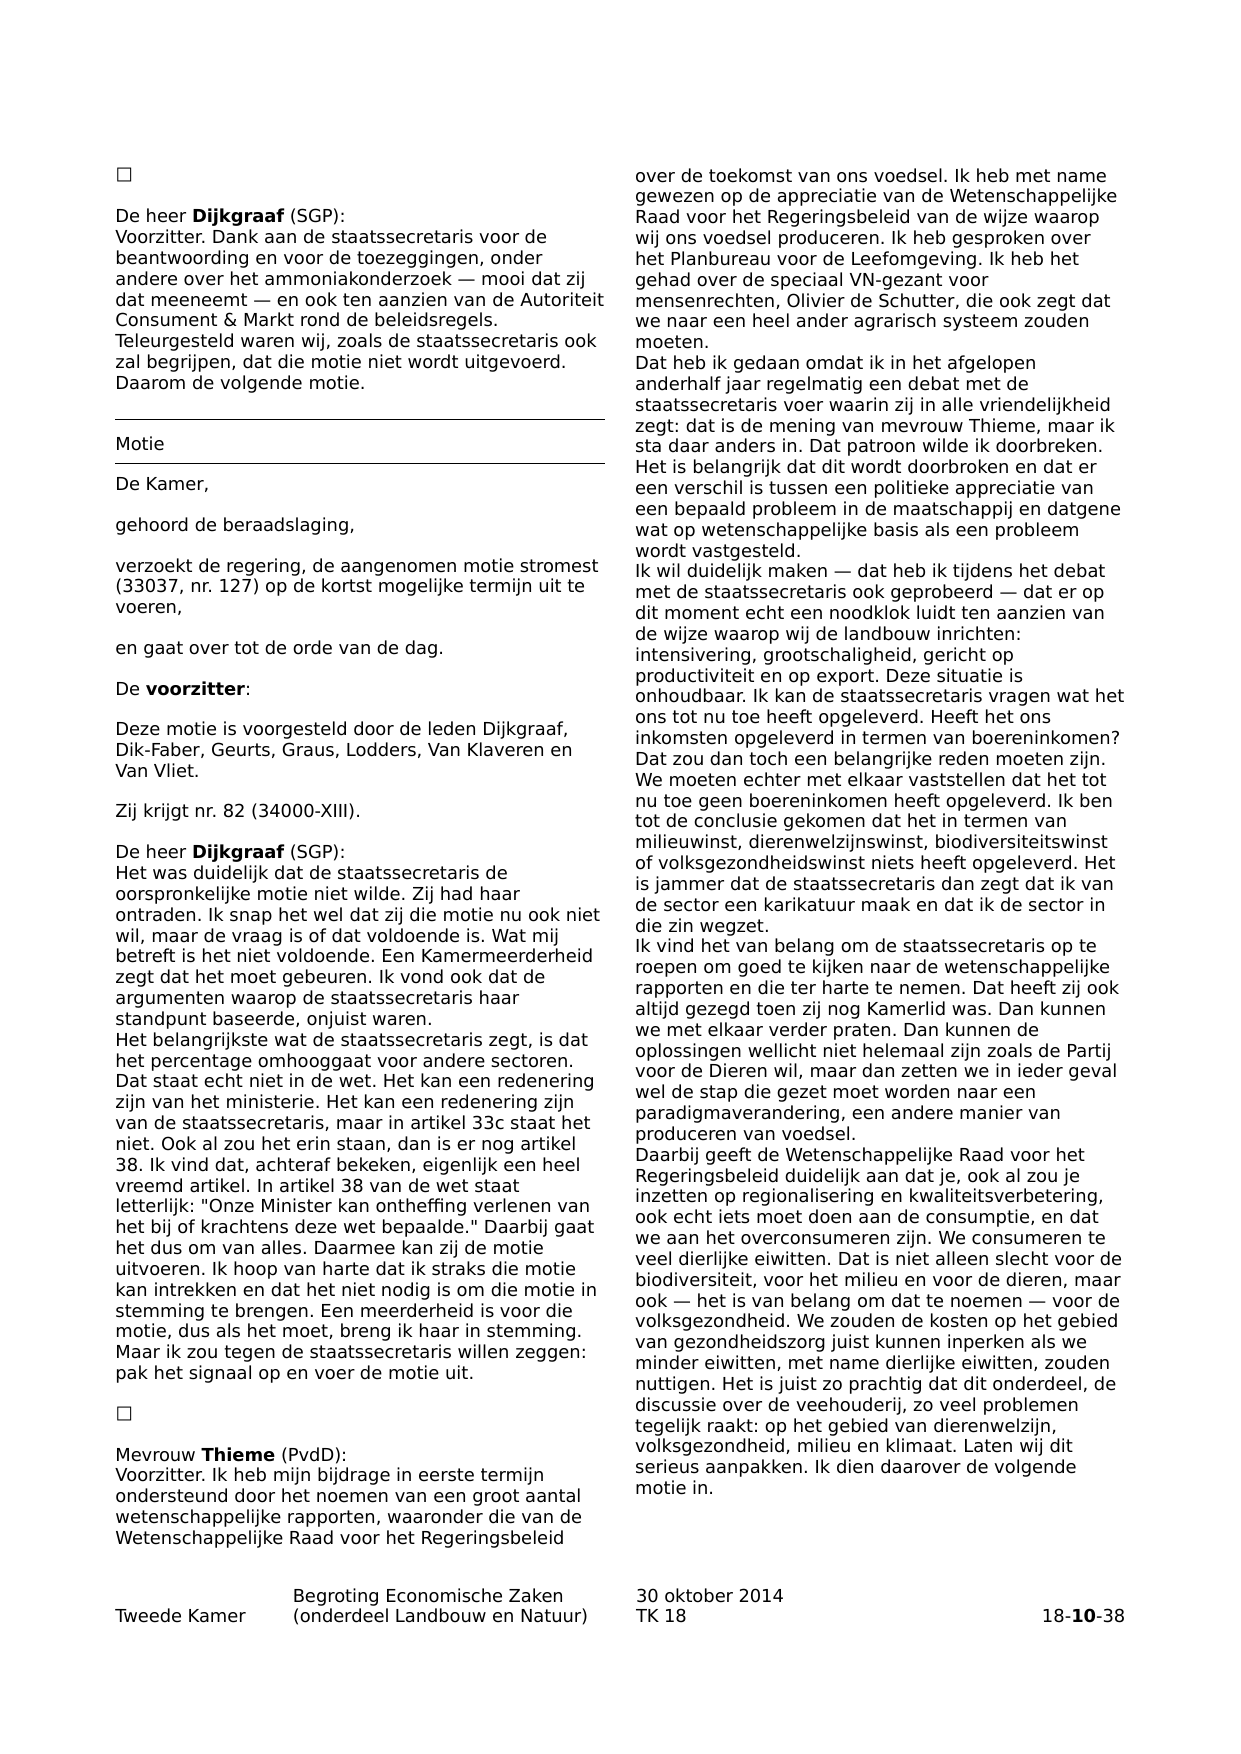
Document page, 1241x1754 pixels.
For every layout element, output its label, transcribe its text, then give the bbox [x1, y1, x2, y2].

text verzoekt de regering, de aangenomen motie stromest (33037, nr. 127) op de kortst mogelijke termijn uit te voeren, [115, 556, 605, 618]
text Voorzitter. Ik heb mijn bijdrage in eerste termijn ondersteund door het noemen van een groot aantal wetenschappelijke rapporten, waaronder die van de Wetenschappelijke Raad voor het Regeringsbeleid [115, 1465, 605, 1548]
text Ik wil duidelijk maken — dat heb ik tijdens het debat met de staatssecretaris ook geprobeerd — dat er op dit moment echt een noodklok luidt ten aanzien van de wijze waarop wij de landbouw inrichten: intensivering, grootschaligheid, gericht op productiviteit en op export. Deze situatie is onhoudbaar. Ik kan de staatssecretaris vragen wat het ons tot nu toe heeft opgeleverd. Heeft het ons inkomsten opgeleverd in termen van boereninkomen? Dat zou dan toch een belangrijke reden moeten zijn. We moeten echter met elkaar vaststellen dat het tot nu toe geen boereninkomen heeft opgeleverd. Ik ben tot de conclusie gekomen dat het in termen van milieuwinst, dierenwelzijnswinst, biodiversiteitswinst of volksgezondheidswinst niets heeft opgeleverd. Het is jammer dat de staatssecretaris dan zegt dat ik van de sector een karikatuur maak en dat ik de sector in die zin wegzet. [635, 561, 1125, 936]
text Het belangrijkste wat de staatssecretaris zegt, is dat het percentage omhooggaat voor andere sectoren. Dat staat echt niet in de wet. Het kan een redenering zijn van het ministerie. Het kan een redenering zijn van de staatssecretaris, maar in artikel 33c staat het niet. Ook al zou het erin staan, dan is er nog artikel 38. Ik vind dat, achteraf bekeken, eigenlijk een heel vreemd artikel. In artikel 38 van de wet staat letterlijk: "Onze Minister kan ontheffing verlenen van het bij of krachtens deze wet bepaalde." Daarbij gaat het dus om van alles. Daarmee kan zij de motie uitvoeren. Ik hoop van harte dat ik straks die motie kan intrekken en dat het niet nodig is om die motie in stemming te brengen. Een meerderheid is voor die motie, dus als het moet, breng ik haar in stemming. Maar ik zou tegen de staatssecretaris willen zeggen: pak het signaal op en voer de motie uit. [115, 1029, 605, 1384]
text Deze motie is voorgesteld door de leden Dijkgraaf, Dik-Faber, Geurts, Graus, Lodders, Van Klaveren en Van Vliet. [115, 719, 605, 781]
text Ik vind het van belang om de staatssecretaris op te roepen om goed te kijken naar de wetenschappelijke rapporten en die ter harte te nemen. Dat heeft zij ook altijd gezegd toen zij nog Kamerlid was. Dan kunnen we met elkaar verder praten. Dan kunnen de oplossingen wellicht niet helemaal zijn zoals de Partij voor de Dieren wil, maar dan zetten we in ieder geval wel de stap die gezet moet worden naar een paradigmaverandering, een andere manier van produceren van voedsel. [635, 936, 1125, 1144]
text ⬜ [115, 1404, 605, 1424]
text Zij krijgt nr. 82 (34000-XIII). [115, 801, 605, 822]
text Teleurgesteld waren wij, zoals de staatssecretaris ook zal begrijpen, dat die motie niet wordt uitgevoerd. Daarom de volgende motie. [115, 331, 605, 393]
text Voorzitter. Dank aan de staatssecretaris voor de beantwoording en voor de toezeggingen, onder andere over het ammoniakonderzoek — mooi dat zij dat meeneemt — en ook ten aanzien van de Autoriteit Consument & Markt rond de beleidsregels. [115, 227, 605, 331]
text over de toekomst van ons voedsel. Ik heb met name gewezen op de appreciatie van de Wetenschappelijke Raad voor het Regeringsbeleid van de wijze waarop wij ons voedsel produceren. Ik heb gesproken over het Planbureau voor de Leefomgeving. Ik heb het gehad over de speciaal VN-gezant voor mensenrechten, Olivier de Schutter, die ook zegt dat we naar een heel ander agrarisch systeem zouden moeten. [635, 165, 1125, 353]
text Mevrouw Thieme (PvdD): [115, 1444, 605, 1465]
text De heer Dijkgraaf (SGP): [115, 842, 605, 863]
text De voorzitter: [115, 678, 605, 699]
text Dat heb ik gedaan omdat ik in het afgelopen anderhalf jaar regelmatig een debat met de staatssecretaris voer waarin zij in alle vriendelijkheid zegt: dat is de mening van mevrouw Thieme, maar ik sta daar anders in. Dat patroon wilde ik doorbreken. Het is belangrijk dat dit wordt doorbroken en dat er een verschil is tussen een politieke appreciatie van een bepaald probleem in de maatschappij en datgene wat op wetenschappelijke basis als een probleem wordt vastgesteld. [635, 353, 1125, 561]
text Daarbij geeft de Wetenschappelijke Raad voor het Regeringsbeleid duidelijk aan dat je, ook al zou je inzetten op regionalisering en kwaliteitsverbetering, ook echt iets moet doen aan de consumptie, en dat we aan het overconsumeren zijn. We consumeren te veel dierlijke eiwitten. Dat is niet alleen slecht voor de biodiversiteit, voor het milieu en voor de dieren, maar ook — het is van belang om dat te noemen — voor de volksgezondheid. We zouden de kosten op het gebied van gezondheidszorg juist kunnen inperken als we minder eiwitten, met name dierlijke eiwitten, zouden nuttigen. Het is juist zo prachtig dat dit onderdeel, de discussie over de veehouderij, zo veel problemen tegelijk raakt: op het gebied van dierenwelzijn, volksgezondheid, milieu en klimaat. Laten wij dit serieus aanpakken. Ik dien daarover de volgende motie in. [635, 1144, 1125, 1499]
text De heer Dijkgraaf (SGP): [115, 206, 605, 227]
text ⬜ [115, 165, 605, 186]
text Het was duidelijk dat de staatssecretaris de oorspronkelijke motie niet wilde. Zij had haar ontraden. Ik snap het wel dat zij die motie nu ook niet wil, maar de vraag is of dat voldoende is. Wat mij betreft is het niet voldoende. Een Kamermeerderheid zegt dat het moet gebeuren. Ik vond ook dat de argumenten waarop de staatssecretaris haar standpunt baseerde, onjuist waren. [115, 863, 605, 1029]
text De Kamer, [115, 474, 605, 495]
text gehoord de beraadslaging, [115, 515, 605, 536]
text Motie [115, 433, 605, 454]
text en gaat over tot de orde van de dag. [115, 638, 605, 658]
